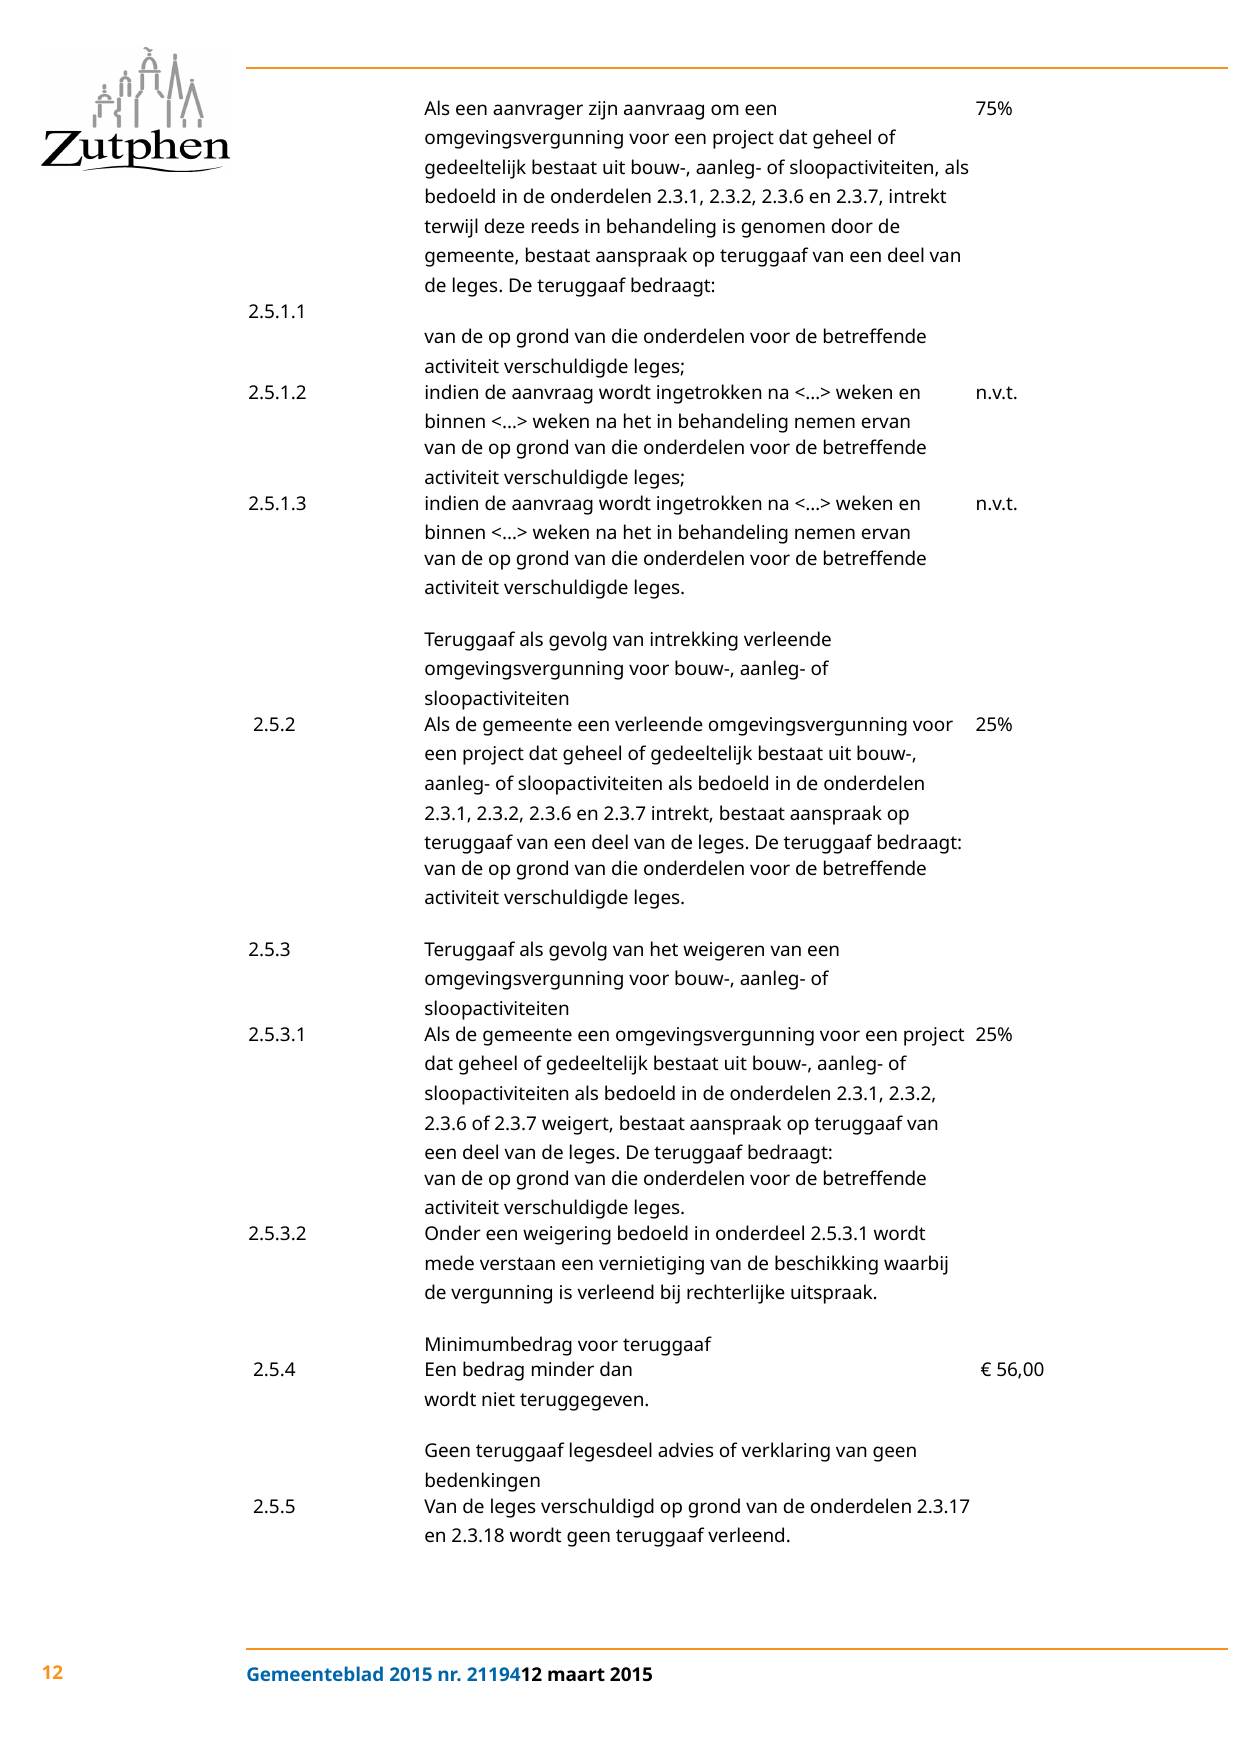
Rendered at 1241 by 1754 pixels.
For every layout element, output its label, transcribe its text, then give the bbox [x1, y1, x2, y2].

table_cell € 56,00 [975, 1357, 1152, 1412]
table_cell Teruggaaf als gevolg van intrekking verleende omgevingsvergunning voor bouw-, aanleg- of sloopactiviteiten [424, 626, 975, 711]
table_cell [975, 1305, 1152, 1331]
table_cell van de op grond van die onderdelen voor de betreffende activiteit verschuldigde leges. [424, 855, 975, 910]
table_cell Onder een weigering bedoeld in onderdeel 2.5.3.1 wordt mede verstaan een vernietiging van de beschikking waarbij de vergunning is verleend bij rechterlijke uitspraak. [424, 1220, 975, 1305]
table_cell Als de gemeente een omgevingsvergunning voor een project dat geheel of gedeeltelijk bestaat uit bouw-, aanleg- of sloopactiviteiten als bedoeld in de onderdelen 2.3.1, 2.3.2, 2.3.6 of 2.3.7 weigert, bestaat aanspraak op teruggaaf van een deel van de leges. De teruggaaf bedraagt: [424, 1021, 975, 1165]
table_cell [248, 1305, 424, 1331]
table_cell 2.5.4 [248, 1357, 424, 1412]
table_cell 2.5.3.1 [248, 1021, 424, 1165]
table_cell [248, 855, 424, 910]
table_cell [975, 324, 1152, 379]
table_cell 75% [975, 95, 1152, 298]
table_cell [975, 434, 1152, 490]
table_cell [424, 298, 975, 324]
table_cell [248, 626, 424, 711]
table_cell indien de aanvraag wordt ingetrokken na <…> weken en binnen <…> weken na het in behandeling nemen ervan [424, 379, 975, 434]
table_cell Minimumbedrag voor teruggaaf [424, 1331, 975, 1357]
table_cell [248, 1438, 424, 1493]
table_cell van de op grond van die onderdelen voor de betreffende activiteit verschuldigde leges. [424, 545, 975, 600]
table_cell 2.5.5 [248, 1493, 424, 1548]
table_cell [975, 545, 1152, 600]
table_cell Geen teruggaaf legesdeel advies of verklaring van geen bedenkingen [424, 1438, 975, 1493]
table_cell [975, 1493, 1152, 1548]
table_cell [975, 626, 1152, 711]
table_cell [975, 1412, 1152, 1438]
table_cell [975, 1220, 1152, 1305]
table_cell 2.5.2 [248, 711, 424, 855]
table_cell [248, 910, 424, 936]
table_cell [248, 1165, 424, 1220]
table_cell [975, 1331, 1152, 1357]
table_cell [248, 324, 424, 379]
table_cell [424, 910, 975, 936]
table_cell [424, 1305, 975, 1331]
table_cell Als de gemeente een verleende omgevingsvergunning voor een project dat geheel of gedeeltelijk bestaat uit bouw-, aanleg- of sloopactiviteiten als bedoeld in de onderdelen 2.3.1, 2.3.2, 2.3.6 en 2.3.7 intrekt, bestaat aanspraak op teruggaaf van een deel van de leges. De teruggaaf bedraagt: [424, 711, 975, 855]
table_cell [975, 1165, 1152, 1220]
table_cell 2.5.3 [248, 936, 424, 1021]
table_cell n.v.t. [975, 490, 1152, 545]
table_cell [424, 1412, 975, 1438]
table_cell 2.5.1.3 [248, 490, 424, 545]
table_cell [248, 600, 424, 626]
table_cell [975, 855, 1152, 910]
table_cell [975, 600, 1152, 626]
table_cell 2.5.1.2 [248, 379, 424, 434]
table_cell indien de aanvraag wordt ingetrokken na <…> weken en binnen <…> weken na het in behandeling nemen ervan [424, 490, 975, 545]
table_cell van de op grond van die onderdelen voor de betreffende activiteit verschuldigde leges; [424, 324, 975, 379]
table_cell Een bedrag minder dan wordt niet teruggegeven. [424, 1357, 975, 1412]
table_cell Als een aanvrager zijn aanvraag om een omgevingsvergunning voor een project dat geheel of gedeeltelijk bestaat uit bouw-, aanleg- of sloopactiviteiten, als bedoeld in de onderdelen 2.3.1, 2.3.2, 2.3.6 en 2.3.7, intrekt terwijl deze reeds in behandeling is genomen door de gemeente, bestaat aanspraak op teruggaaf van een deel van de leges. De teruggaaf bedraagt: [424, 95, 975, 298]
table_cell [975, 910, 1152, 936]
table_cell 2.5.3.2 [248, 1220, 424, 1305]
table_cell [975, 298, 1152, 324]
table_cell 25% [975, 711, 1152, 855]
table_cell n.v.t. [975, 379, 1152, 434]
picture [41, 47, 231, 172]
table_cell [248, 95, 424, 298]
table_cell [248, 1412, 424, 1438]
table_cell [248, 545, 424, 600]
table_cell Van de leges verschuldigd op grond van de onderdelen 2.3.17 en 2.3.18 wordt geen teruggaaf verleend. [424, 1493, 975, 1548]
table_cell Teruggaaf als gevolg van het weigeren van een omgevingsvergunning voor bouw-, aanleg- of sloopactiviteiten [424, 936, 975, 1021]
table_cell 25% [975, 1021, 1152, 1165]
table_cell van de op grond van die onderdelen voor de betreffende activiteit verschuldigde leges. [424, 1165, 975, 1220]
table_cell 2.5.1.1 [248, 298, 424, 324]
table_cell [975, 936, 1152, 1021]
table_cell [248, 434, 424, 490]
table_cell [248, 1331, 424, 1357]
table_cell [975, 1438, 1152, 1493]
table_cell van de op grond van die onderdelen voor de betreffende activiteit verschuldigde leges; [424, 434, 975, 490]
table_cell [424, 600, 975, 626]
